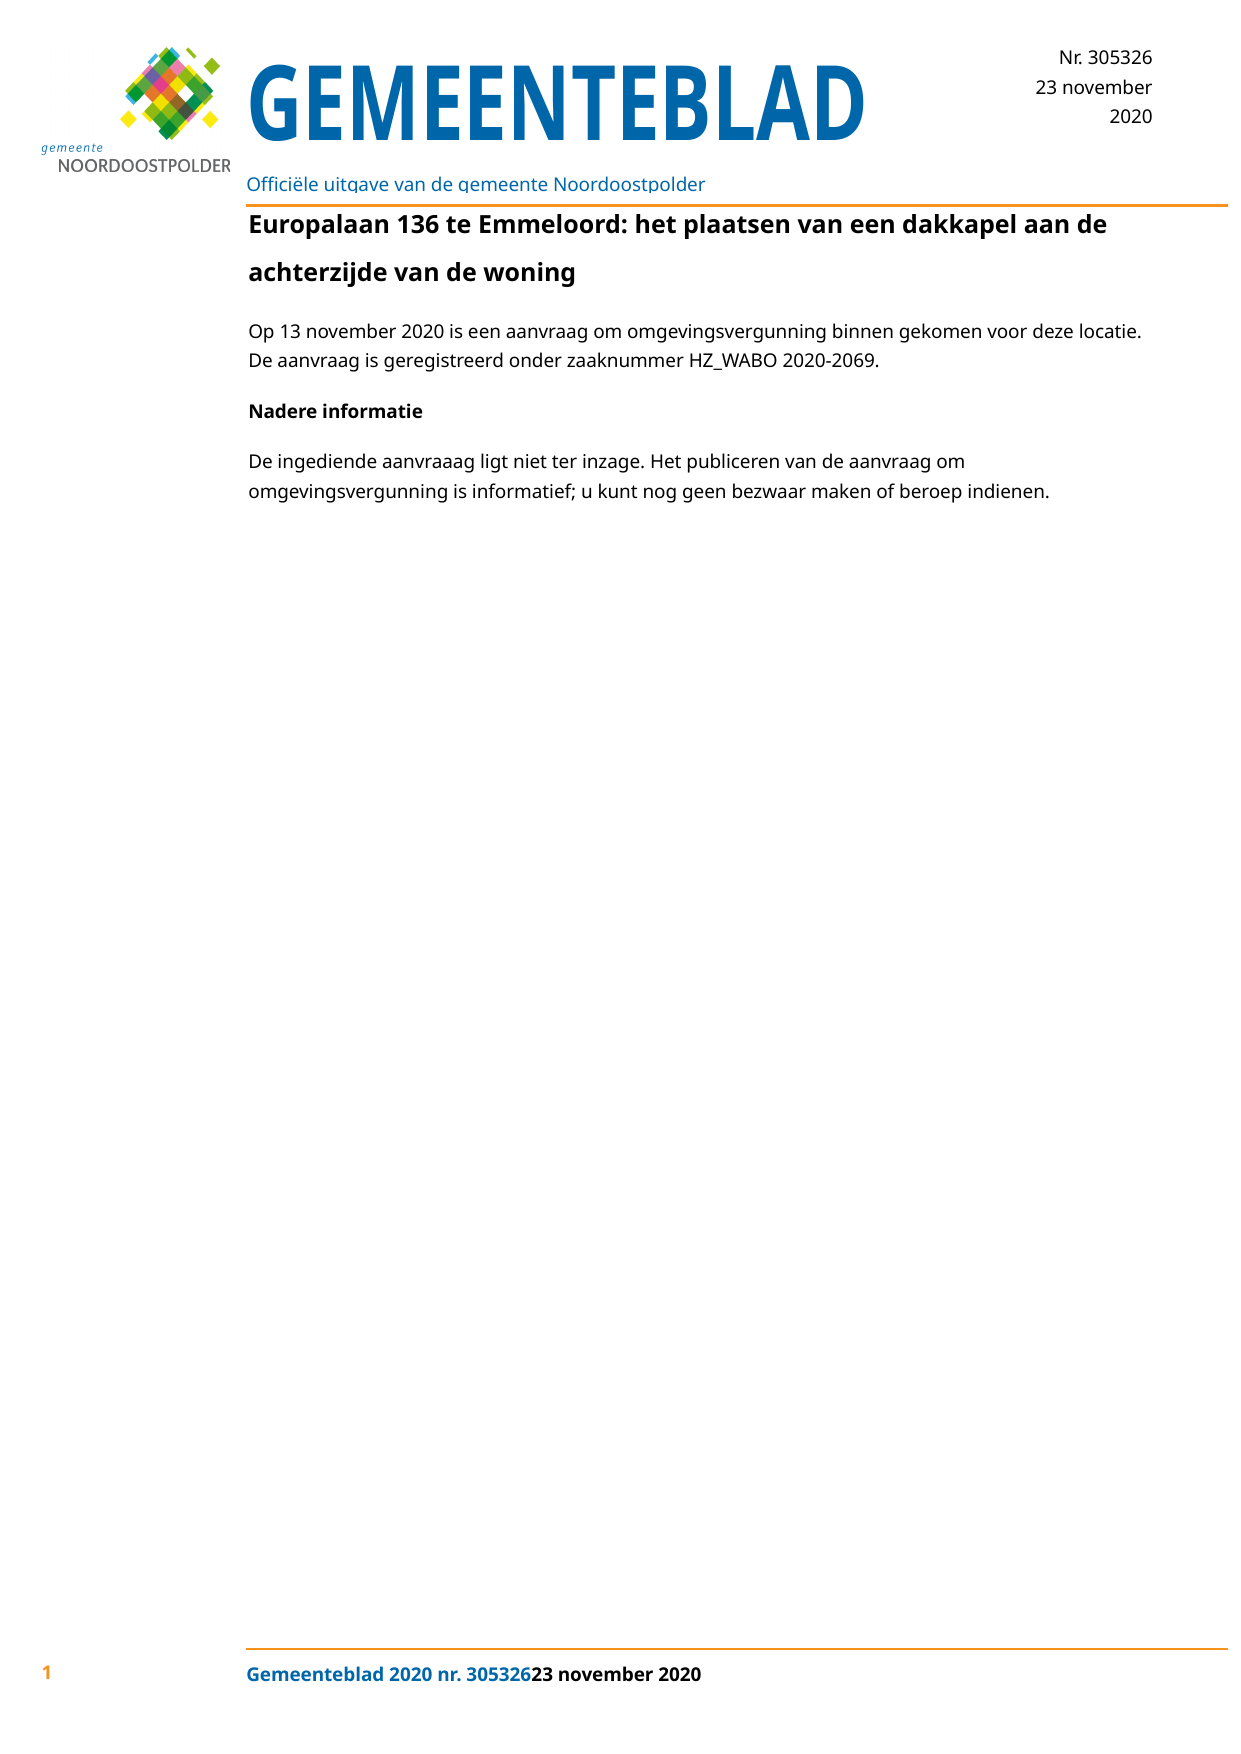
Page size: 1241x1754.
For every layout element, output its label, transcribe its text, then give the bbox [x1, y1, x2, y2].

text Nadere informatie [248, 398, 1152, 424]
text De ingediende aanvraaag ligt niet ter inzage. Het publiceren van de aanvraag om omgevingsvergunning is informatief; u kunt nog geen bezwaar maken of beroep indienen. [248, 448, 1152, 504]
text Europalaan 136 te Emmeloord: het plaatsen van een dakkapel aan de achterzijde van de woning [248, 207, 1152, 288]
picture [41, 47, 231, 172]
text Op 13 november 2020 is een aanvraag om omgevingsvergunning binnen gekomen voor deze locatie. De aanvraag is geregistreerd onder zaaknummer HZ_WABO 2020-2069. [248, 318, 1152, 373]
